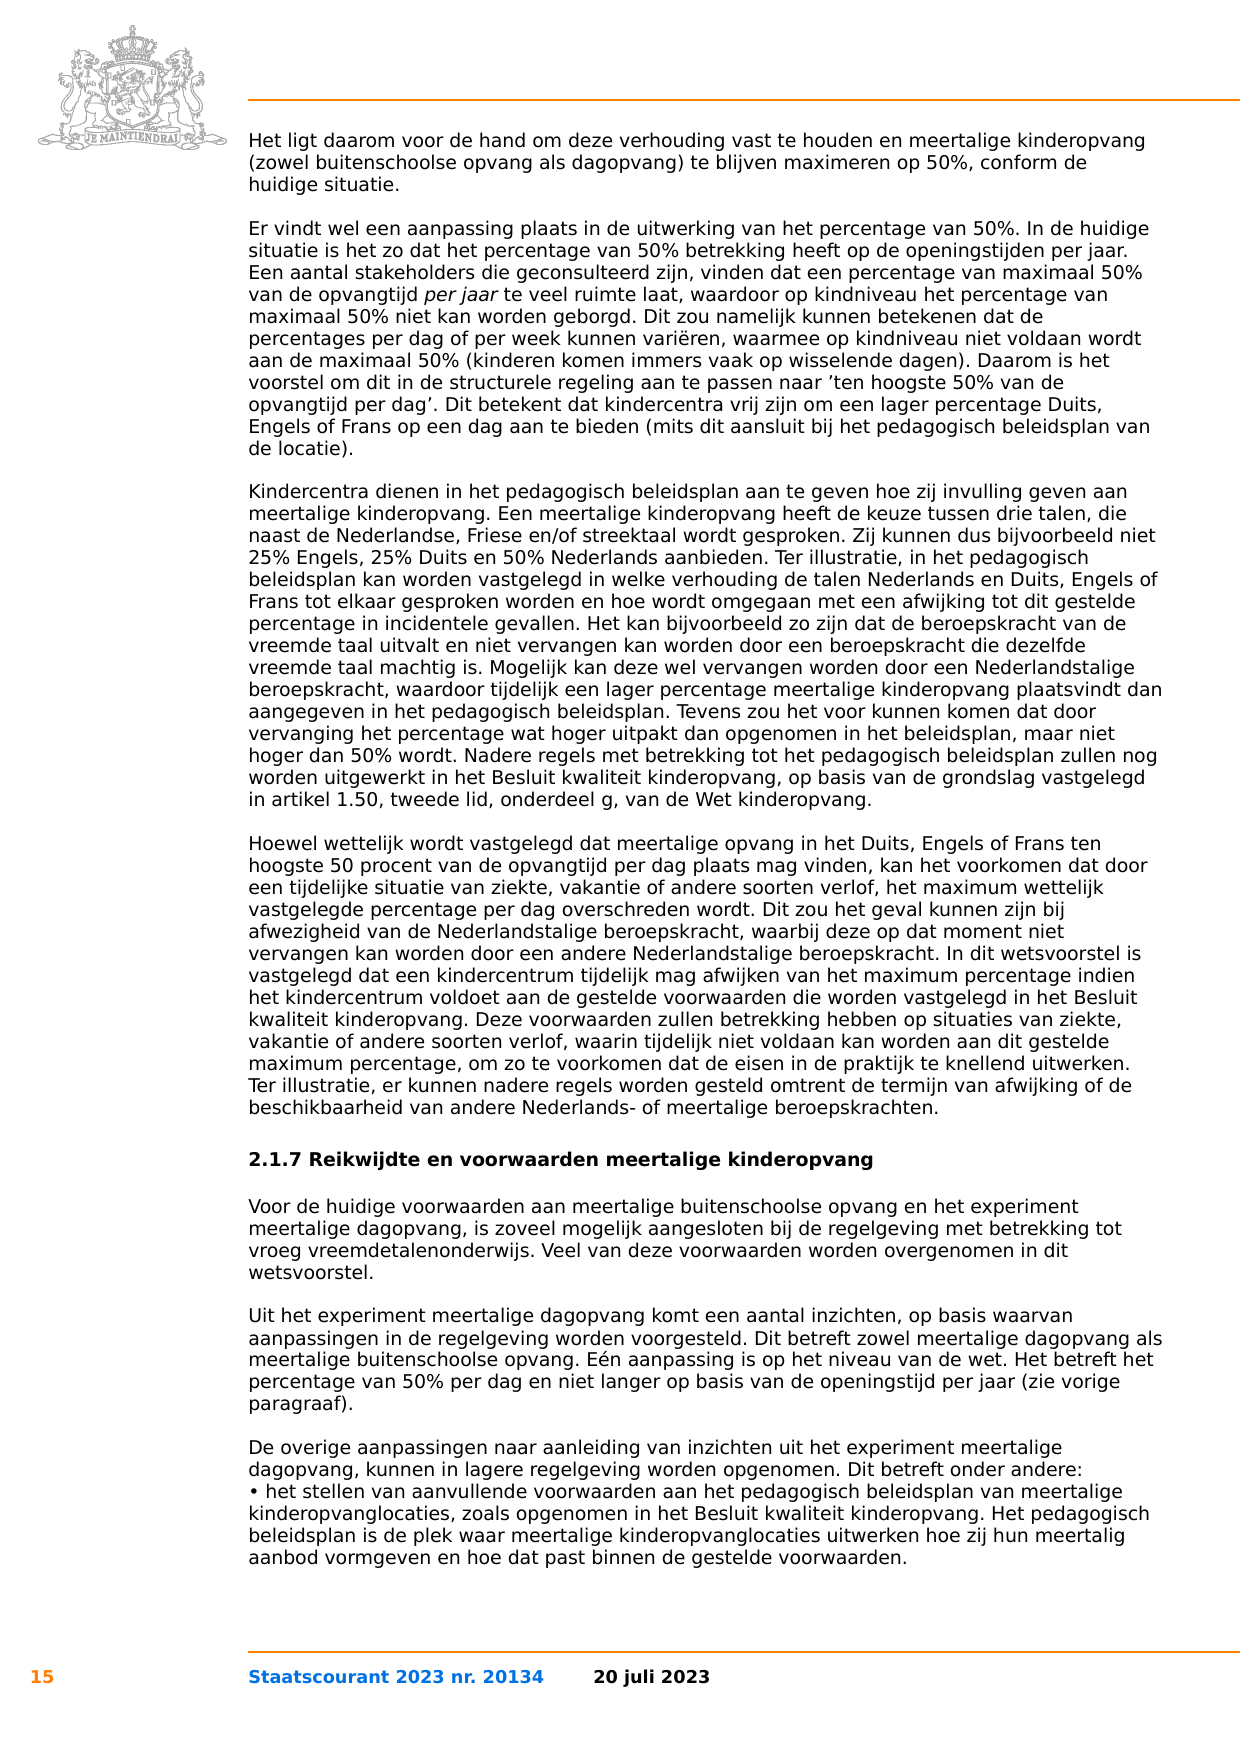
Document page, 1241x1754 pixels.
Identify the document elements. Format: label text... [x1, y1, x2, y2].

text Er vindt wel een aanpassing plaats in de uitwerking van het percentage van 50%. In de huidige situatie is het zo dat het percentage van 50% betrekking heeft op de openingstijden per jaar. Een aantal stakeholders die geconsulteerd zijn, vinden dat een percentage van maximaal 50% van de opvangtijd per jaar te veel ruimte laat, waardoor op kindniveau het percentage van maximaal 50% niet kan worden geborgd. Dit zou namelijk kunnen betekenen dat de percentages per dag of per week kunnen variëren, waarmee op kindniveau niet voldaan wordt aan de maximaal 50% (kinderen komen immers vaak op wisselende dagen). Daarom is het voorstel om dit in de structurele regeling aan te passen naar ’ten hoogste 50% van de opvangtijd per dag’. Dit betekent dat kindercentra vrij zijn om een lager percentage Duits, Engels of Frans op een dag aan te bieden (mits dit aansluit bij het pedagogisch beleidsplan van de locatie). [248, 218, 1163, 459]
text Hoewel wettelijk wordt vastgelegd dat meertalige opvang in het Duits, Engels of Frans ten hoogste 50 procent van de opvangtijd per dag plaats mag vinden, kan het voorkomen dat door een tijdelijke situatie van ziekte, vakantie of andere soorten verlof, het maximum wettelijk vastgelegde percentage per dag overschreden wordt. Dit zou het geval kunnen zijn bij afwezigheid van de Nederlandstalige beroepskracht, waarbij deze op dat moment niet vervangen kan worden door een andere Nederlandstalige beroepskracht. In dit wetsvoorstel is vastgelegd dat een kindercentrum tijdelijk mag afwijken van het maximum percentage indien het kindercentrum voldoet aan de gestelde voorwaarden die worden vastgelegd in het Besluit kwaliteit kinderopvang. Deze voorwaarden zullen betrekking hebben op situaties van ziekte, vakantie of andere soorten verlof, waarin tijdelijk niet voldaan kan worden aan dit gestelde maximum percentage, om zo te voorkomen dat de eisen in de praktijk te knellend uitwerken. Ter illustratie, er kunnen nadere regels worden gesteld omtrent de termijn van afwijking of de beschikbaarheid van andere Nederlands- of meertalige beroepskrachten. [248, 833, 1163, 1119]
text Uit het experiment meertalige dagopvang komt een aantal inzichten, op basis waarvan aanpassingen in de regelgeving worden voorgesteld. Dit betreft zowel meertalige dagopvang als meertalige buitenschoolse opvang. Eén aanpassing is op het niveau van de wet. Het betreft het percentage van 50% per dag en niet langer op basis van de openingstijd per jaar (zie vorige paragraaf). [248, 1305, 1163, 1415]
text De overige aanpassingen naar aanleiding van inzichten uit het experiment meertalige dagopvang, kunnen in lagere regelgeving worden opgenomen. Dit betreft onder andere: [248, 1437, 1163, 1481]
picture [38, 25, 227, 150]
subtitle 2.1.7 Reikwijdte en voorwaarden meertalige kinderopvang [248, 1149, 1163, 1171]
text Kindercentra dienen in het pedagogisch beleidsplan aan te geven hoe zij invulling geven aan meertalige kinderopvang. Een meertalige kinderopvang heeft de keuze tussen drie talen, die naast de Nederlandse, Friese en/of streektaal wordt gesproken. Zij kunnen dus bijvoorbeeld niet 25% Engels, 25% Duits en 50% Nederlands aanbieden. Ter illustratie, in het pedagogisch beleidsplan kan worden vastgelegd in welke verhouding de talen Nederlands en Duits, Engels of Frans tot elkaar gesproken worden en hoe wordt omgegaan met een afwijking tot dit gestelde percentage in incidentele gevallen. Het kan bijvoorbeeld zo zijn dat de beroepskracht van de vreemde taal uitvalt en niet vervangen kan worden door een beroepskracht die dezelfde vreemde taal machtig is. Mogelijk kan deze wel vervangen worden door een Nederlandstalige beroepskracht, waardoor tijdelijk een lager percentage meertalige kinderopvang plaatsvindt dan aangegeven in het pedagogisch beleidsplan. Tevens zou het voor kunnen komen dat door vervanging het percentage wat hoger uitpakt dan opgenomen in het beleidsplan, maar niet hoger dan 50% wordt. Nadere regels met betrekking tot het pedagogisch beleidsplan zullen nog worden uitgewerkt in het Besluit kwaliteit kinderopvang, op basis van de grondslag vastgelegd in artikel 1.50, tweede lid, onderdeel g, van de Wet kinderopvang. [248, 481, 1163, 811]
text Voor de huidige voorwaarden aan meertalige buitenschoolse opvang en het experiment meertalige dagopvang, is zoveel mogelijk aangesloten bij de regelgeving met betrekking tot vroeg vreemdetalenonderwijs. Veel van deze voorwaarden worden overgenomen in dit wetsvoorstel. [248, 1196, 1163, 1283]
text Het ligt daarom voor de hand om deze verhouding vast te houden en meertalige kinderopvang (zowel buitenschoolse opvang als dagopvang) te blijven maximeren op 50%, conform de huidige situatie. [248, 130, 1163, 196]
text • het stellen van aanvullende voorwaarden aan het pedagogisch beleidsplan van meertalige kinderopvanglocaties, zoals opgenomen in het Besluit kwaliteit kinderopvang. Het pedagogisch beleidsplan is de plek waar meertalige kinderopvanglocaties uitwerken hoe zij hun meertalig aanbod vormgeven en hoe dat past binnen de gestelde voorwaarden. [248, 1481, 1163, 1569]
